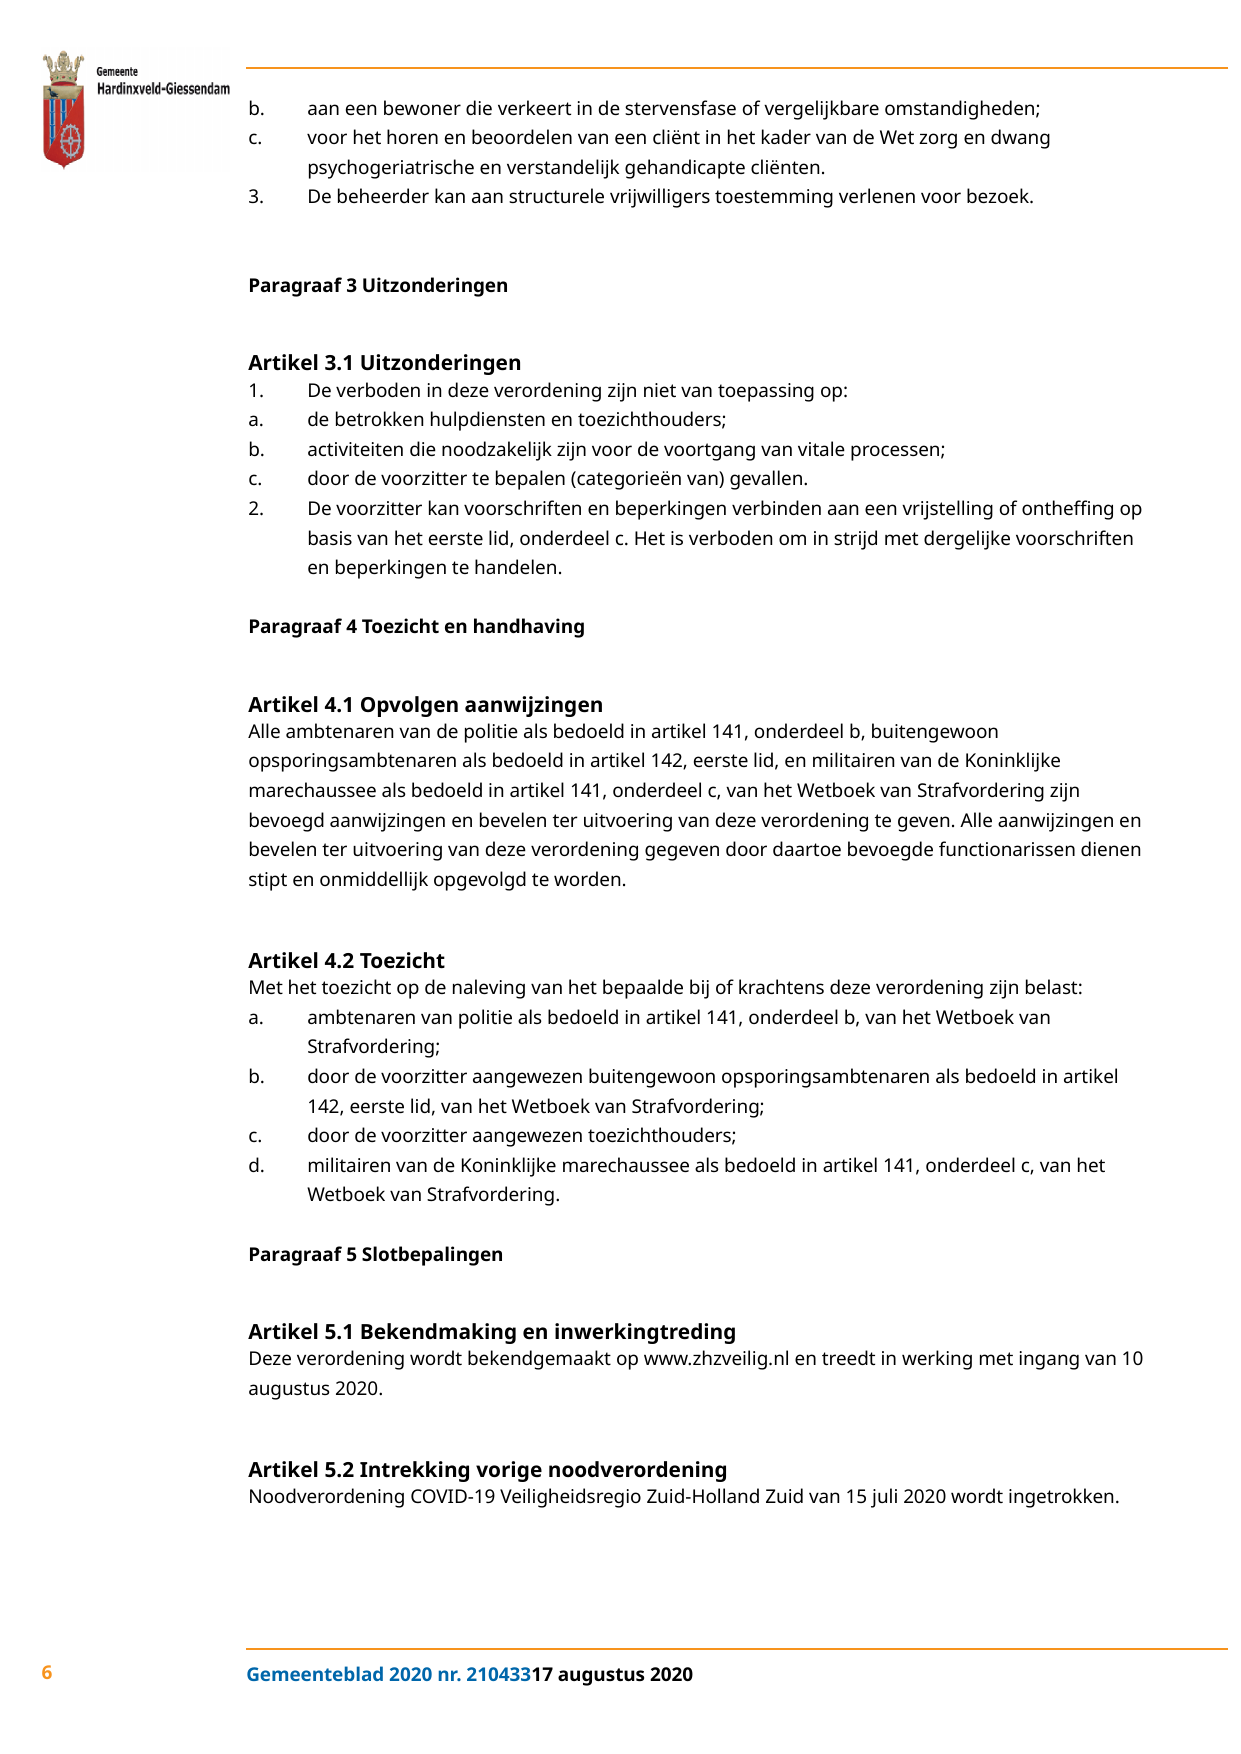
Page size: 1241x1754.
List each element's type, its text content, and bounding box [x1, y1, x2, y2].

list door de voorzitter te bepalen (categorieën van) gevallen. [248, 466, 1152, 491]
list De verboden in deze verordening zijn niet van toepassing op: [248, 377, 1152, 403]
list activiteiten die noodzakelijk zijn voor de voortgang van vitale processen; [248, 436, 1152, 462]
text Paragraaf 4 Toezicht en handhaving [248, 613, 1152, 639]
list door de voorzitter aangewezen buitengewoon opsporingsambtenaren als bedoeld in artikel 142, eerste lid, van het Wetboek van Strafvordering; [248, 1063, 1152, 1118]
text Paragraaf 3 Uitzonderingen [248, 272, 1152, 298]
text Alle ambtenaren van de politie als bedoeld in artikel 141, onderdeel b, buitengewoon opsporingsambtenaren als bedoeld in artikel 142, eerste lid, en militairen van de Koninklijke marechaussee als bedoeld in artikel 141, onderdeel c, van het Wetboek van Strafvordering zijn bevoegd aanwijzingen en bevelen ter uitvoering van deze verordening te geven. Alle aanwijzingen en bevelen ter uitvoering van deze verordening gegeven door daartoe bevoegde functionarissen dienen stipt en onmiddellijk opgevolgd te worden. [248, 718, 1152, 892]
text Met het toezicht op de naleving van het bepaalde bij of krachtens deze verordening zijn belast: [248, 974, 1152, 1000]
text Artikel 4.1 Opvolgen aanwijzingen [248, 690, 1152, 718]
text Artikel 5.1 Bekendmaking en inwerkingtreding [248, 1317, 1152, 1345]
text Deze verordening wordt bekendgemaakt op www.zhzveilig.nl en treedt in werking met ingang van 10 augustus 2020. [248, 1345, 1152, 1401]
list door de voorzitter aangewezen toezichthouders; [248, 1122, 1152, 1148]
list voor het horen en beoordelen van een cliënt in het kader van de Wet zorg en dwang psychogeriatrische en verstandelijk gehandicapte cliënten. [248, 124, 1152, 180]
list aan een bewoner die verkeert in de stervensfase of vergelijkbare omstandigheden; [248, 95, 1152, 121]
picture [41, 47, 231, 172]
text Artikel 5.2 Intrekking vorige noodverordening [248, 1455, 1152, 1483]
text Noodverordening COVID-19 Veiligheidsregio Zuid-Holland Zuid van 15 juli 2020 wordt ingetrokken. [248, 1483, 1152, 1509]
list militairen van de Koninklijke marechaussee als bedoeld in artikel 141, onderdeel c, van het Wetboek van Strafvordering. [248, 1152, 1152, 1207]
text Paragraaf 5 Slotbepalingen [248, 1241, 1152, 1266]
list de betrokken hulpdiensten en toezichthouders; [248, 406, 1152, 432]
list De voorzitter kan voorschriften en beperkingen verbinden aan een vrijstelling of ontheffing op basis van het eerste lid, onderdeel c. Het is verboden om in strijd met dergelijke voorschriften en beperkingen te handelen. [248, 495, 1152, 580]
list De beheerder kan aan structurele vrijwilligers toestemming verlenen voor bezoek. [248, 183, 1152, 209]
text Artikel 3.1 Uitzonderingen [248, 348, 1152, 377]
list ambtenaren van politie als bedoeld in artikel 141, onderdeel b, van het Wetboek van Strafvordering; [248, 1004, 1152, 1059]
text Artikel 4.2 Toezicht [248, 946, 1152, 974]
